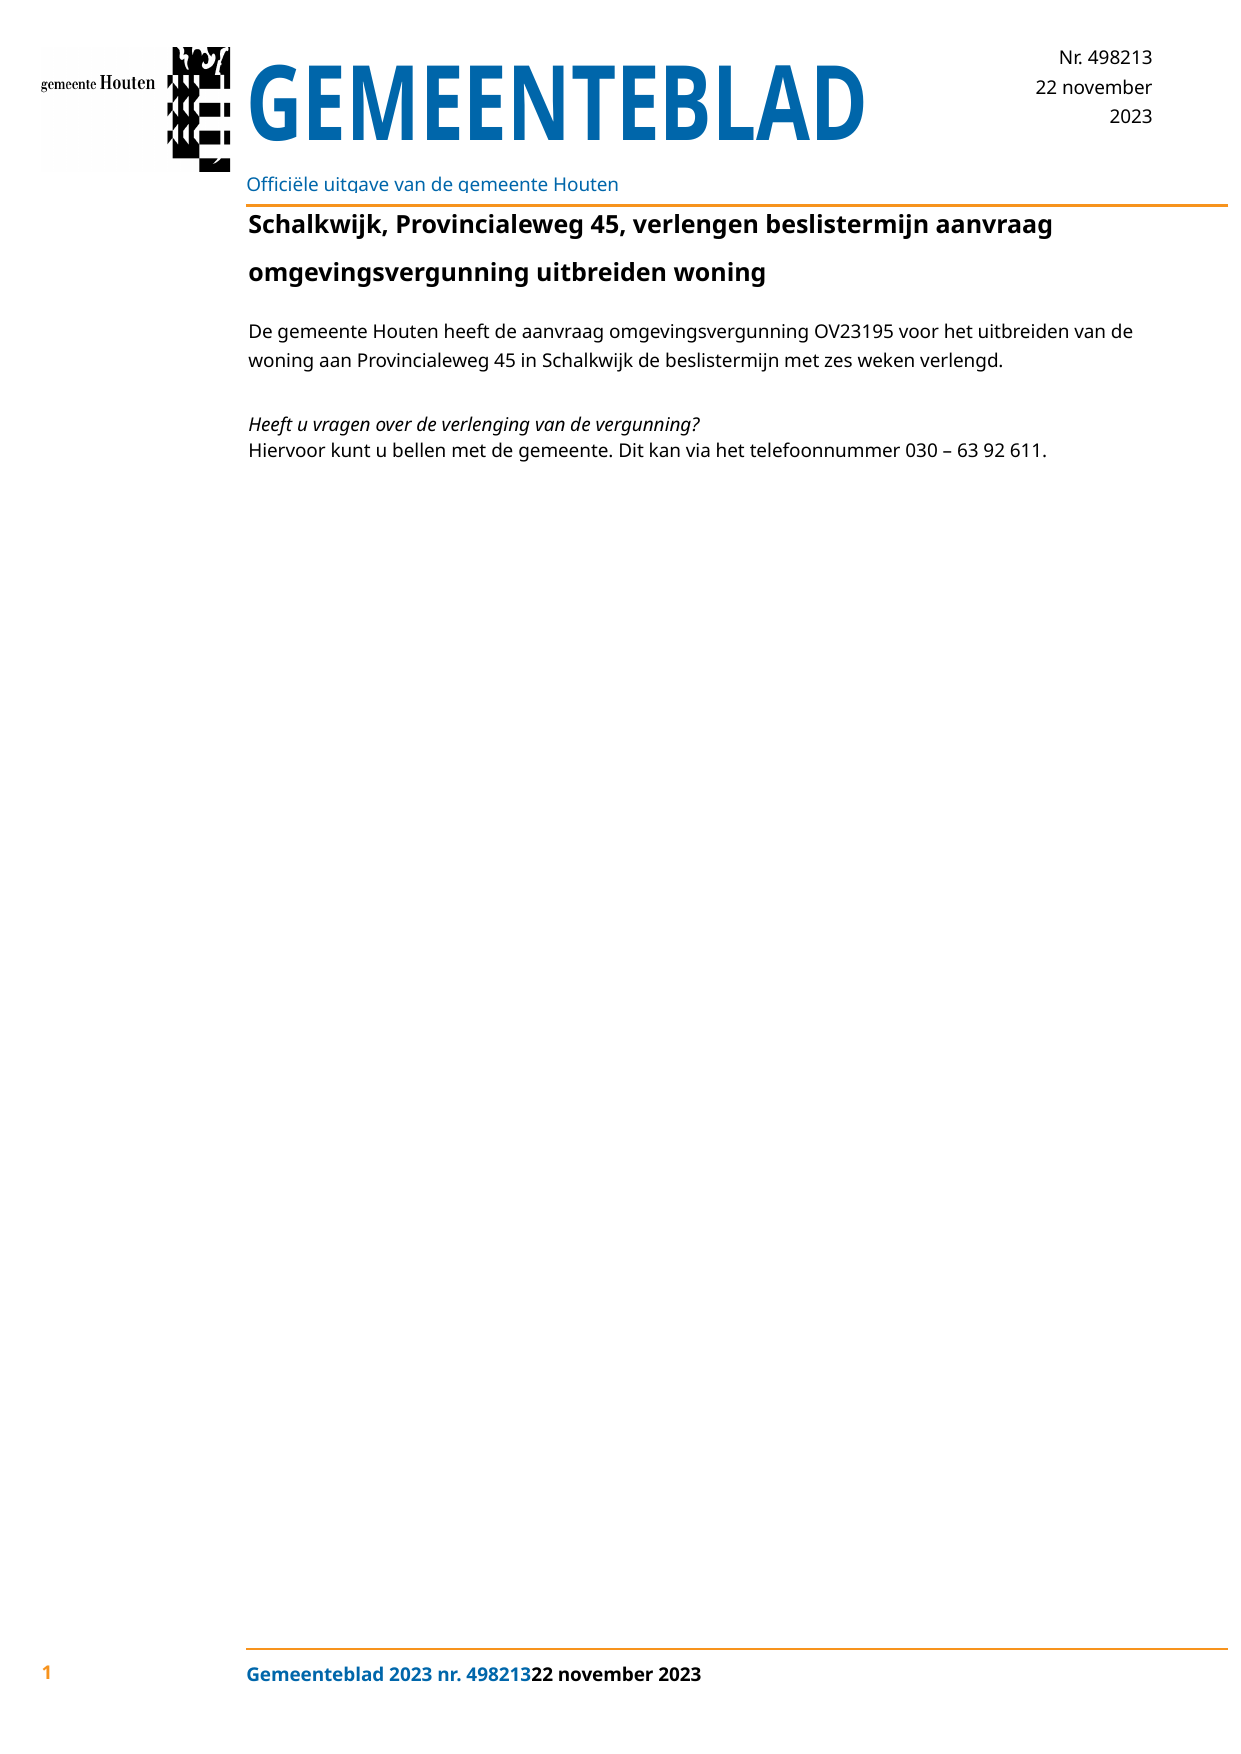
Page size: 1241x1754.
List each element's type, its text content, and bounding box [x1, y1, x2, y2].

text De gemeente Houten heeft de aanvraag omgevingsvergunning OV23195 voor het uitbreiden van de woning aan Provincialeweg 45 in Schalkwijk de beslistermijn met zes weken verlengd. [248, 318, 1152, 373]
text Schalkwijk, Provincialeweg 45, verlengen beslistermijn aanvraag omgevingsvergunning uitbreiden woning [248, 207, 1152, 288]
picture [41, 47, 231, 172]
text Hiervoor kunt u bellen met de gemeente. Dit kan via het telefoonnummer 030 – 63 92 611. [248, 437, 1152, 463]
text Heeft u vragen over de verlenging van de vergunning? [248, 411, 1152, 437]
